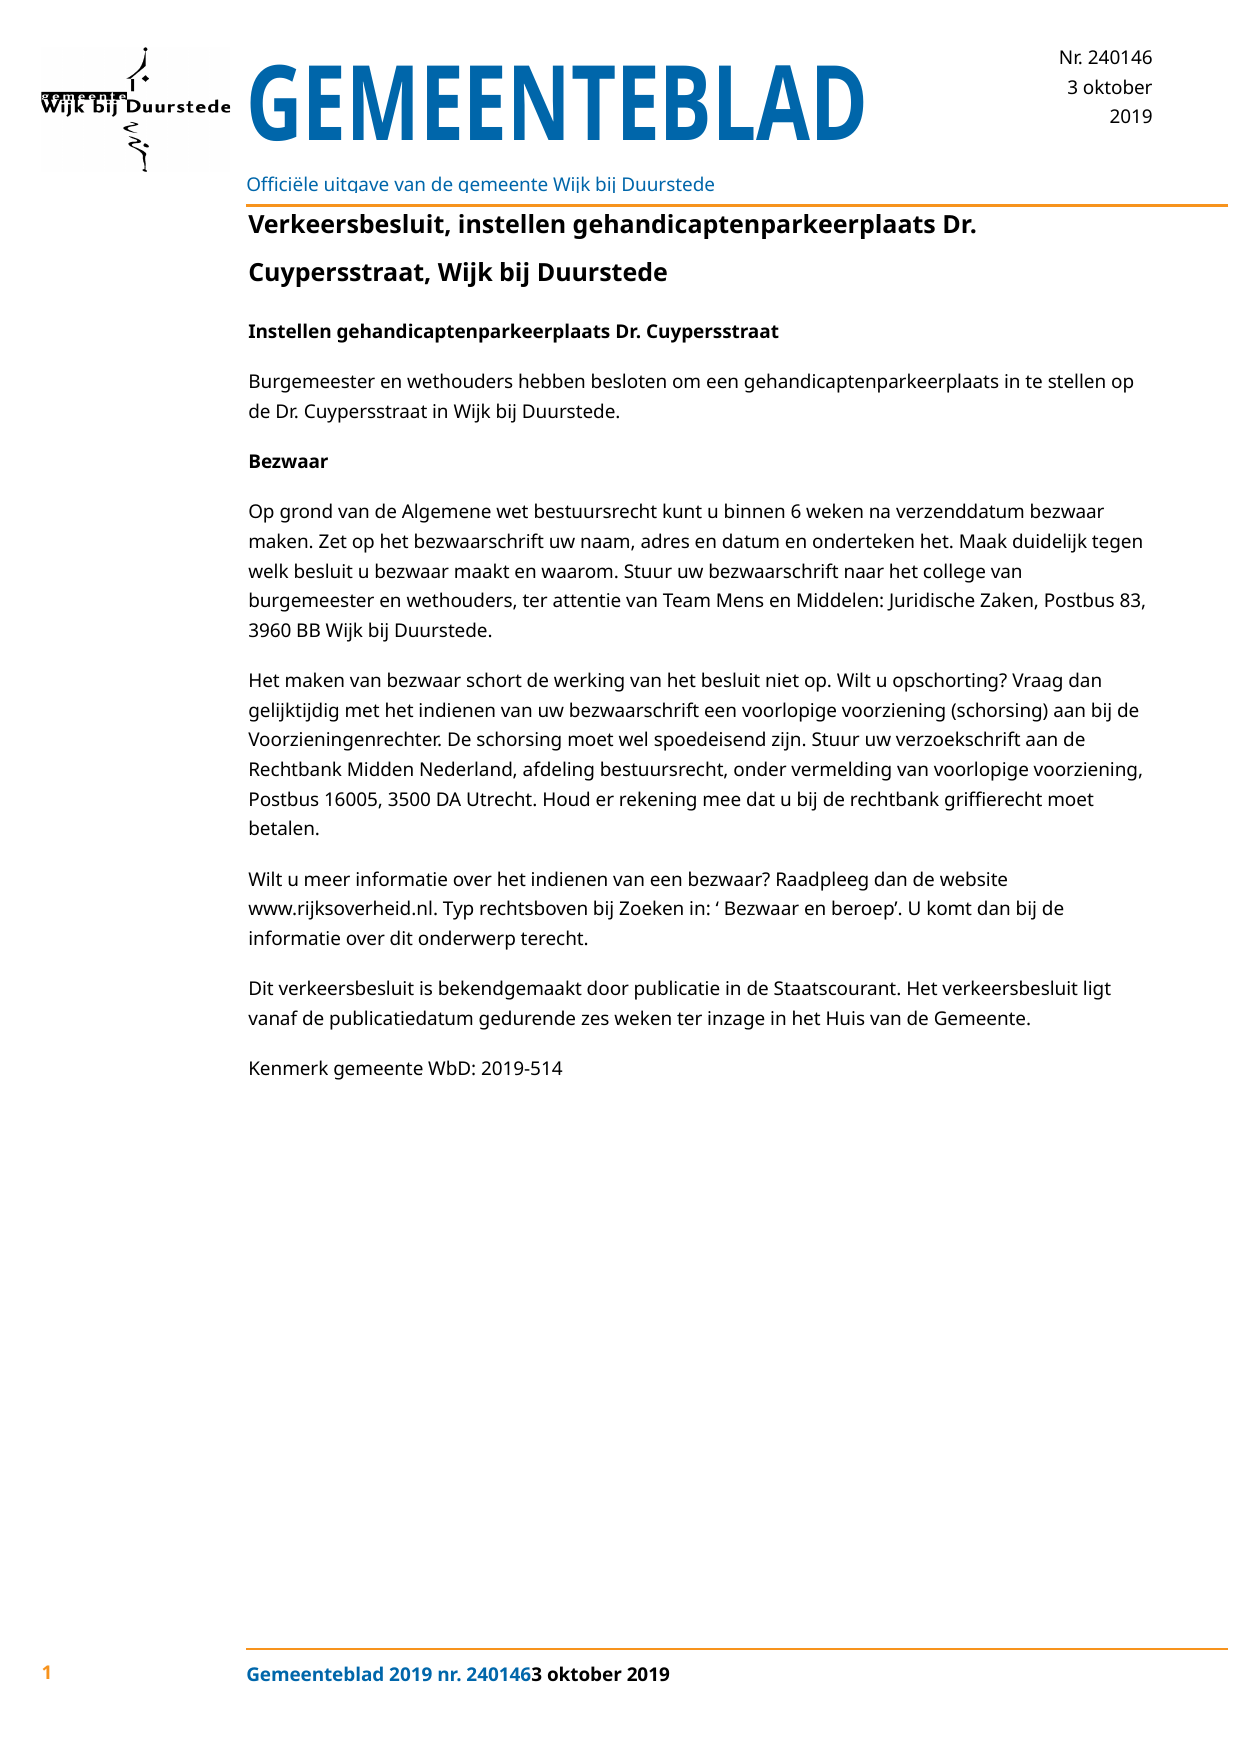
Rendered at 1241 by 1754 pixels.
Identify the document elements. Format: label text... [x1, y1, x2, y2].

text Bezwaar [248, 448, 1152, 474]
text Verkeersbesluit, instellen gehandicaptenparkeerplaats Dr. Cuypersstraat, Wijk bij Duurstede [248, 207, 1152, 288]
picture [41, 47, 231, 172]
text Burgemeester en wethouders hebben besloten om een gehandicaptenparkeerplaats in te stellen op de Dr. Cuypersstraat in Wijk bij Duurstede. [248, 368, 1152, 424]
text Op grond van de Algemene wet bestuursrecht kunt u binnen 6 weken na verzenddatum bezwaar maken. Zet op het bezwaarschrift uw naam, adres en datum en onderteken het. Maak duidelijk tegen welk besluit u bezwaar maakt en waarom. Stuur uw bezwaarschrift naar het college van burgemeester en wethouders, ter attentie van Team Mens en Middelen: Juridische Zaken, Postbus 83, 3960 BB Wijk bij Duurstede. [248, 499, 1152, 643]
text Wilt u meer informatie over het indienen van een bezwaar? Raadpleeg dan de website www.rijksoverheid.nl. Typ rechtsboven bij Zoeken in: ‘ Bezwaar en beroep’. U komt dan bij de informatie over dit onderwerp terecht. [248, 866, 1152, 951]
text Kenmerk gemeente WbD: 2019-514 [248, 1055, 1152, 1081]
text Het maken van bezwaar schort de werking van het besluit niet op. Wilt u opschorting? Vraag dan gelijktijdig met het indienen van uw bezwaarschrift een voorlopige voorziening (schorsing) aan bij de Voorzieningenrechter. De schorsing moet wel spoedeisend zijn. Stuur uw verzoekschrift aan de Rechtbank Midden Nederland, afdeling bestuursrecht, onder vermelding van voorlopige voorziening, Postbus 16005, 3500 DA Utrecht. Houd er rekening mee dat u bij de rechtbank griffierecht moet betalen. [248, 667, 1152, 841]
text Dit verkeersbesluit is bekendgemaakt door publicatie in de Staatscourant. Het verkeersbesluit ligt vanaf de publicatiedatum gedurende zes weken ter inzage in het Huis van de Gemeente. [248, 975, 1152, 1031]
text Instellen gehandicaptenparkeerplaats Dr. Cuypersstraat [248, 318, 1152, 344]
